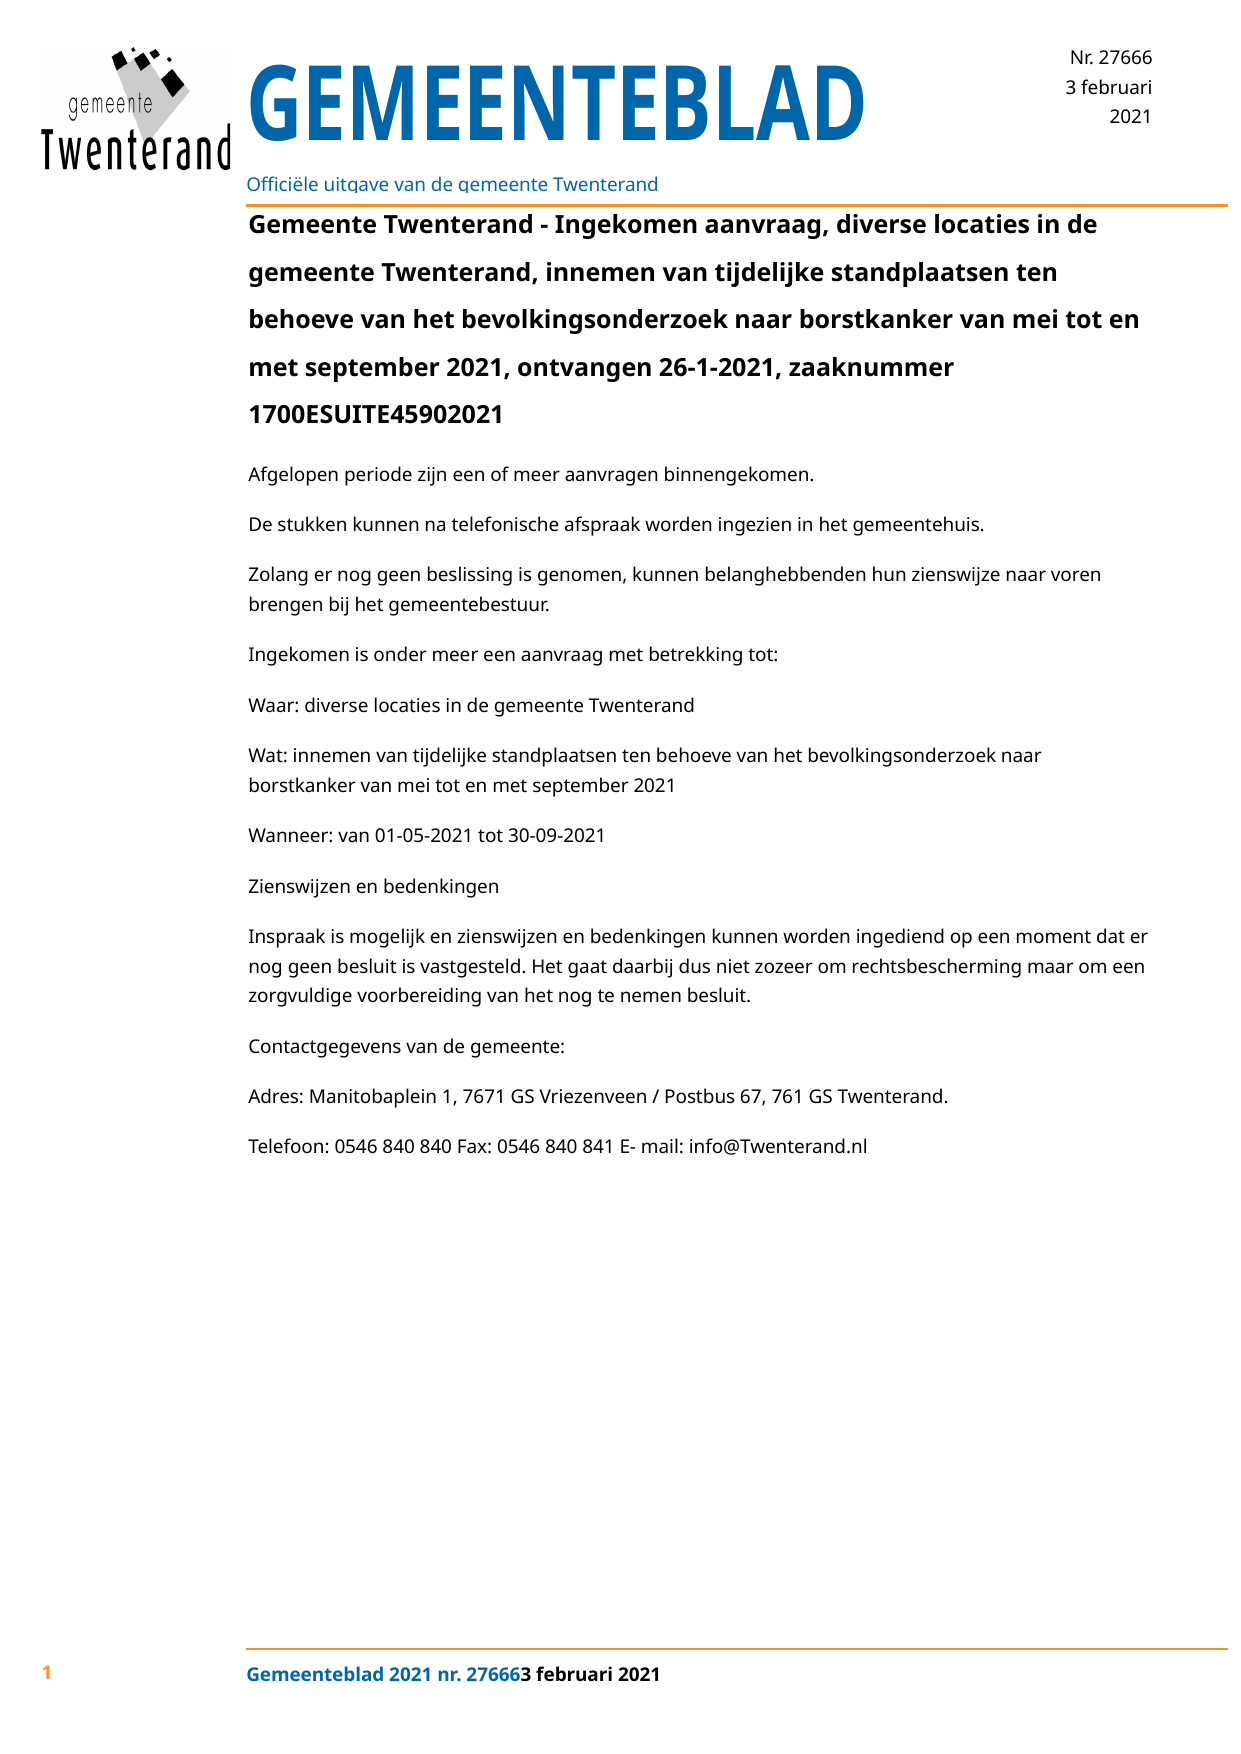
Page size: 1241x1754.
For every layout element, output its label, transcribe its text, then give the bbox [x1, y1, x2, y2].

text Inspraak is mogelijk en zienswijzen en bedenkingen kunnen worden ingediend op een moment dat er nog geen besluit is vastgesteld. Het gaat daarbij dus niet zozeer om rechtsbescherming maar om een zorgvuldige voorbereiding van het nog te nemen besluit. [248, 923, 1152, 1008]
text Afgelopen periode zijn een of meer aanvragen binnengekomen. [248, 461, 1152, 486]
text De stukken kunnen na telefonische afspraak worden ingezien in het gemeentehuis. [248, 511, 1152, 537]
text Telefoon: 0546 840 840 Fax: 0546 840 841 E- mail: info@Twenterand.nl [248, 1134, 1152, 1159]
text Zolang er nog geen beslissing is genomen, kunnen belanghebbenden hun zienswijze naar voren brengen bij het gemeentebestuur. [248, 562, 1152, 617]
text Gemeente Twenterand - Ingekomen aanvraag, diverse locaties in de gemeente Twenterand, innemen van tijdelijke standplaatsen ten behoeve van het bevolkingsonderzoek naar borstkanker van mei tot en met september 2021, ontvangen 26-1-2021, zaaknummer 1700ESUITE45902021 [248, 207, 1152, 431]
text Ingekomen is onder meer een aanvraag met betrekking tot: [248, 642, 1152, 667]
text Adres: Manitobaplein 1, 7671 GS Vriezenveen / Postbus 67, 761 GS Twenterand. [248, 1083, 1152, 1109]
text Wat: innemen van tijdelijke standplaatsen ten behoeve van het bevolkingsonderzoek naar borstkanker van mei tot en met september 2021 [248, 742, 1152, 798]
picture [41, 47, 231, 172]
text Wanneer: van 01-05-2021 tot 30-09-2021 [248, 822, 1152, 848]
text Contactgegevens van de gemeente: [248, 1033, 1152, 1058]
text Waar: diverse locaties in de gemeente Twenterand [248, 692, 1152, 718]
text Zienswijzen en bedenkingen [248, 873, 1152, 898]
